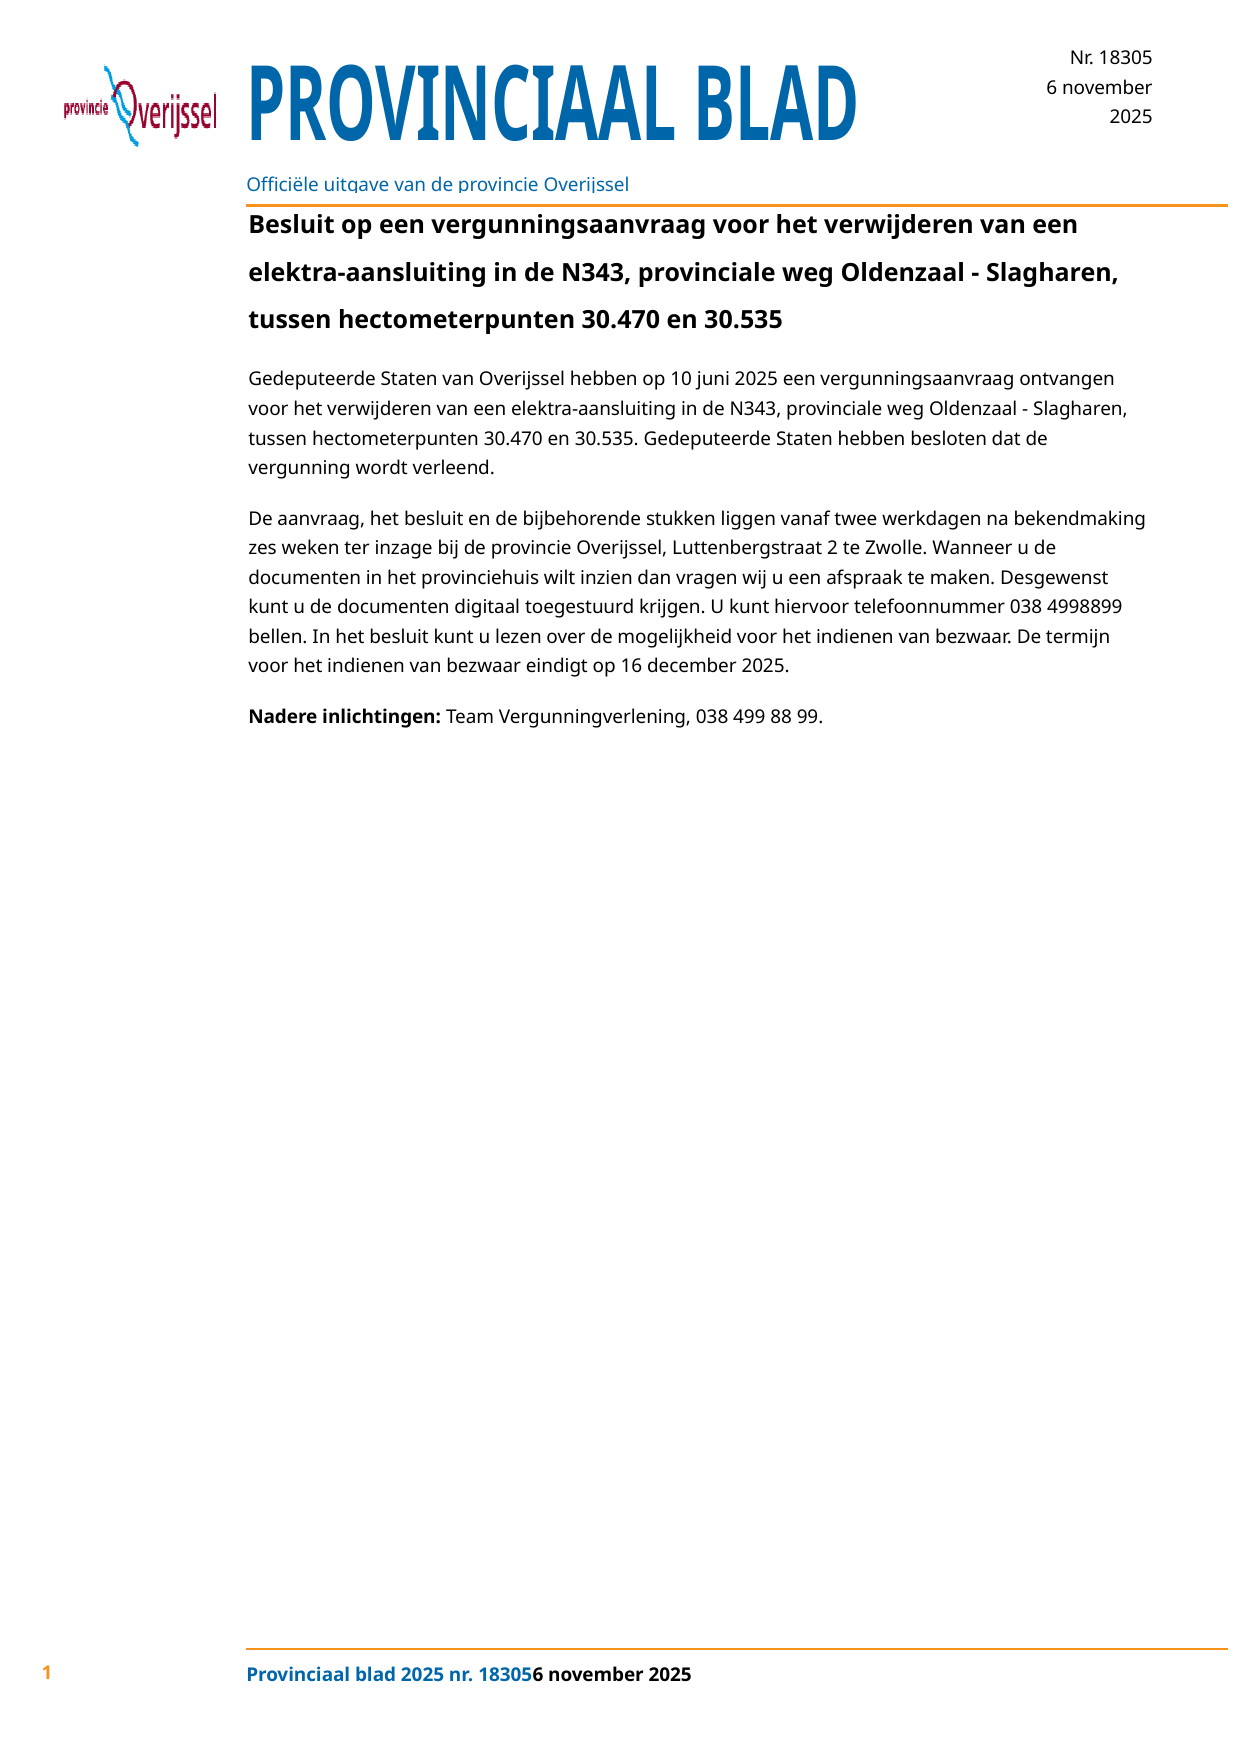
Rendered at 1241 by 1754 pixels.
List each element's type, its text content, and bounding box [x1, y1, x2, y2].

text Nadere inlichtingen: Team Vergunningverlening, 038 499 88 99. [248, 703, 1152, 729]
text Gedeputeerde Staten van Overijssel hebben op 10 juni 2025 een vergunningsaanvraag ontvangen voor het verwijderen van een elektra-aansluiting in de N343, provinciale weg Oldenzaal - Slagharen, tussen hectometerpunten 30.470 en 30.535. Gedeputeerde Staten hebben besloten dat de vergunning wordt verleend. [248, 366, 1152, 480]
picture [41, 47, 231, 172]
text Besluit op een vergunningsaanvraag voor het verwijderen van een elektra-aansluiting in de N343, provinciale weg Oldenzaal - Slagharen, tussen hectometerpunten 30.470 en 30.535 [248, 207, 1152, 336]
text De aanvraag, het besluit en de bijbehorende stukken liggen vanaf twee werkdagen na bekendmaking zes weken ter inzage bij de provincie Overijssel, Luttenbergstraat 2 te Zwolle. Wanneer u de documenten in het provinciehuis wilt inzien dan vragen wij u een afspraak te maken. Desgewenst kunt u de documenten digitaal toegestuurd krijgen. U kunt hiervoor telefoonnummer 038 4998899 bellen. In het besluit kunt u lezen over de mogelijkheid voor het indienen van bezwaar. De termijn voor het indienen van bezwaar eindigt op 16 december 2025. [248, 505, 1152, 678]
